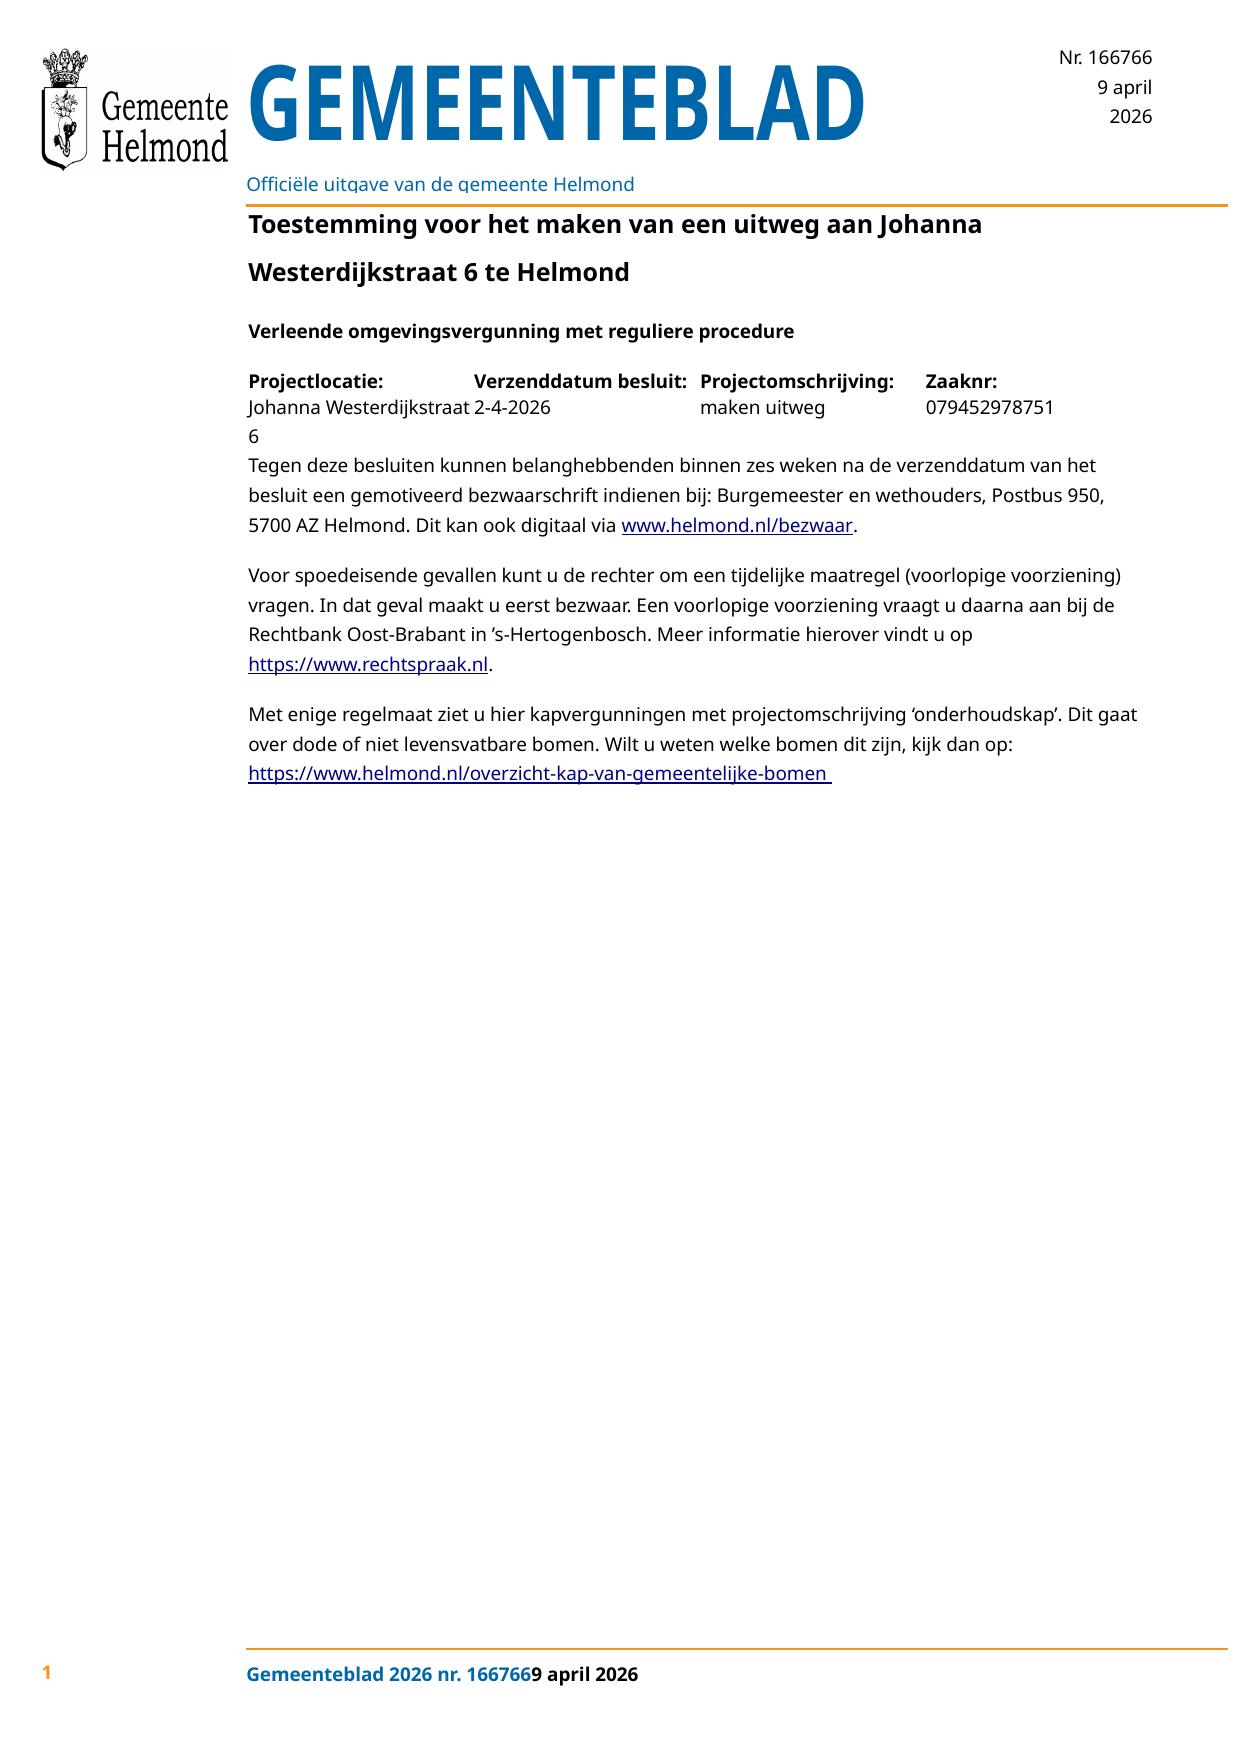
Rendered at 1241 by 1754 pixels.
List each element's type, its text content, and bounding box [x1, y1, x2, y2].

text Tegen deze besluiten kunnen belanghebbenden binnen zes weken na de verzenddatum van het besluit een gemotiveerd bezwaarschrift indienen bij: Burgemeester en wethouders, Postbus 950, 5700 AZ Helmond. Dit kan ook digitaal via www.helmond.nl/bezwaar. [248, 453, 1152, 538]
table_header Zaaknr: [926, 369, 1152, 394]
table_header Projectlocatie: [248, 369, 474, 394]
table_cell 079452978751 [926, 394, 1152, 449]
text Verleende omgevingsvergunning met reguliere procedure [248, 318, 1152, 344]
text Voor spoedeisende gevallen kunt u de rechter om een tijdelijke maatregel (voorlopige voorziening) vragen. In dat geval maakt u eerst bezwaar. Een voorlopige voorziening vraagt u daarna aan bij de Rechtbank Oost-Brabant in ’s-Hertogenbosch. Meer informatie hierover vindt u op https://www.rechtspraak.nl. [248, 562, 1152, 677]
table_cell 2-4-2026 [474, 394, 700, 449]
table_cell maken uitweg [700, 394, 926, 449]
table_header Verzenddatum besluit: [474, 369, 700, 394]
text Toestemming voor het maken van een uitweg aan Johanna Westerdijkstraat 6 te Helmond [248, 207, 1152, 288]
text Met enige regelmaat ziet u hier kapvergunningen met projectomschrijving ‘onderhoudskap’. Dit gaat over dode of niet levensvatbare bomen. Wilt u weten welke bomen dit zijn, kijk dan op: https://www.helmond.nl/overzicht-kap-van-gemeentelijke-bomen [248, 701, 1152, 786]
table_header Projectomschrijving: [700, 369, 926, 394]
table_cell Johanna Westerdijkstraat 6 [248, 394, 474, 449]
picture [41, 47, 231, 172]
